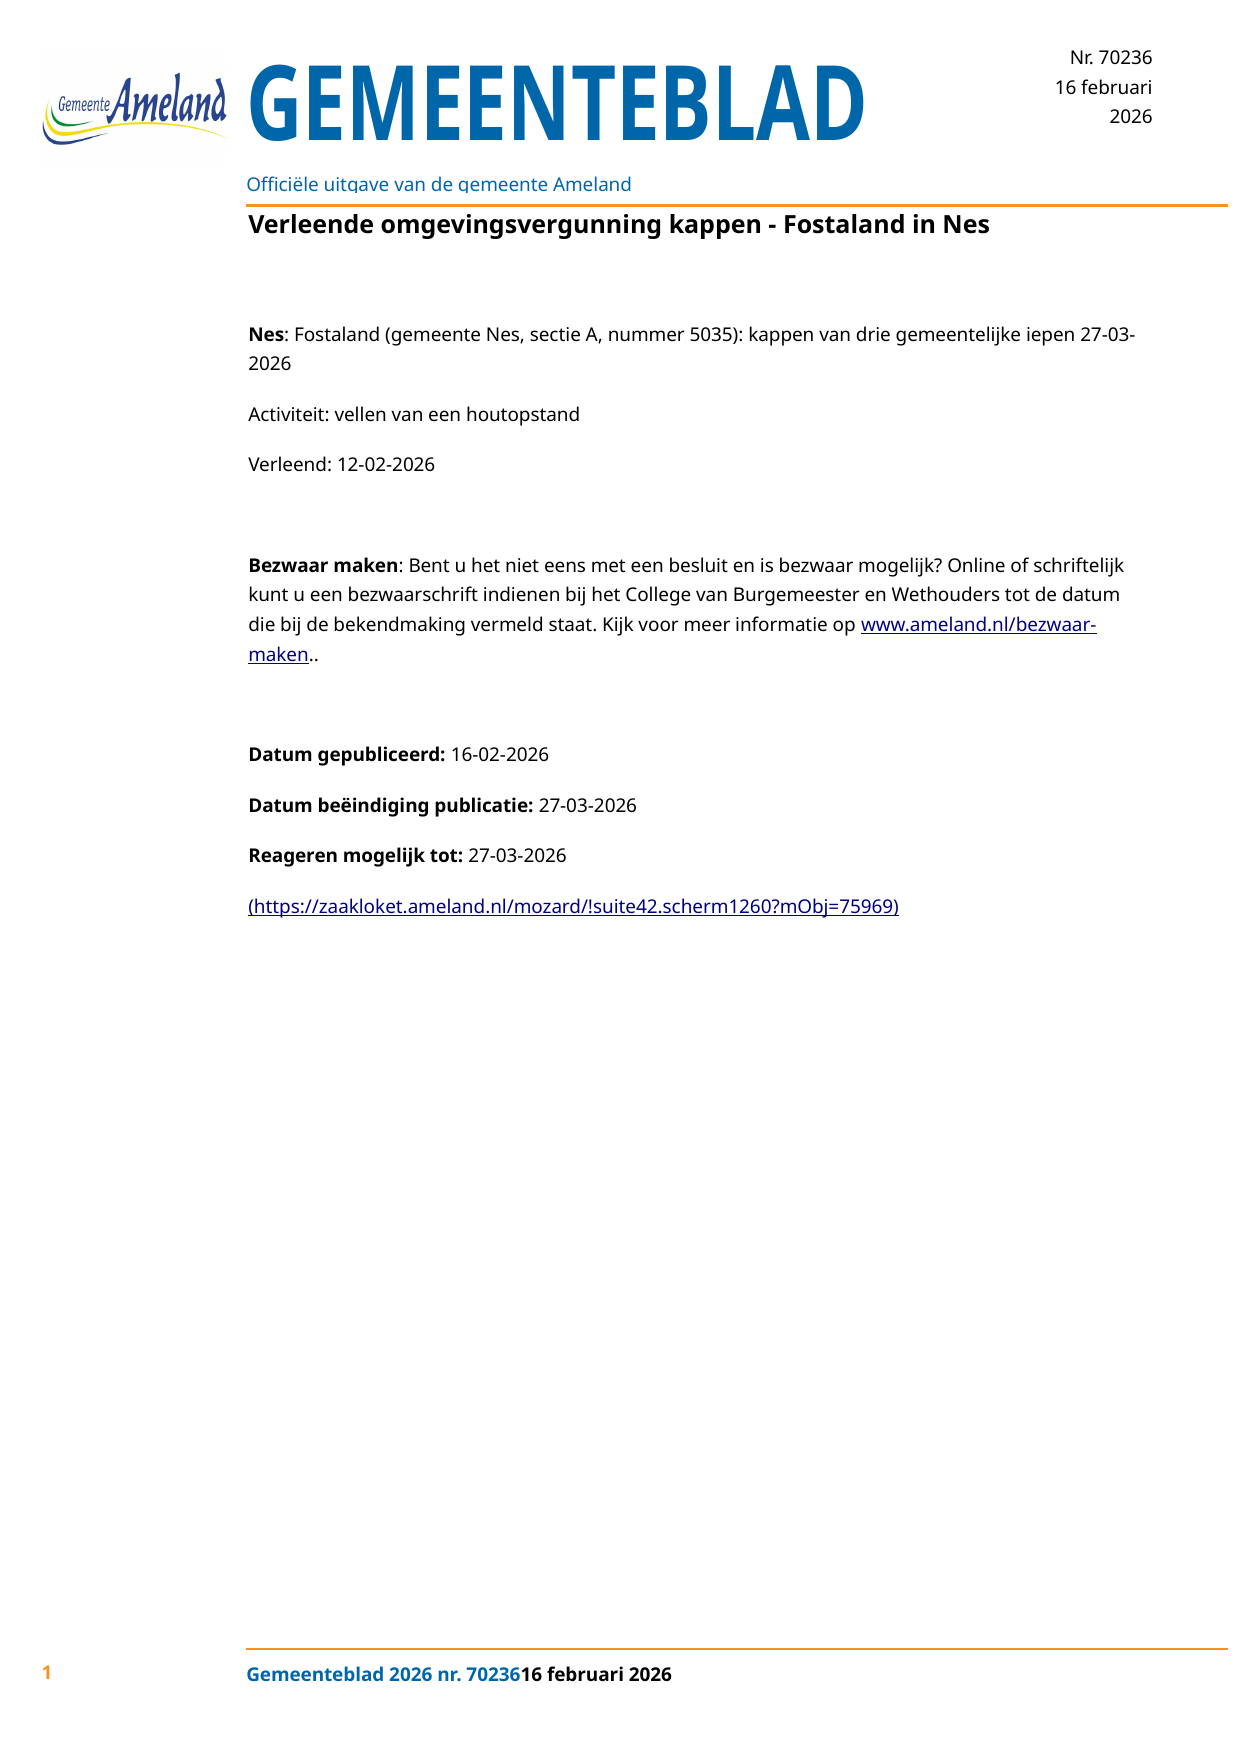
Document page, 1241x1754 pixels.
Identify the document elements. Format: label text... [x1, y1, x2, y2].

text Bezwaar maken: Bent u het niet eens met een besluit en is bezwaar mogelijk? Online of schriftelijk kunt u een bezwaarschrift indienen bij het College van Burgemeester en Wethouders tot de datum die bij de bekendmaking vermeld staat. Kijk voor meer informatie op www.ameland.nl/bezwaar-maken.. [248, 552, 1152, 666]
text Verleend: 12-02-2026 [248, 451, 1152, 477]
text Verleende omgevingsvergunning kappen - Fostaland in Nes [248, 207, 1152, 241]
text Nes: Fostaland (gemeente Nes, sectie A, nummer 5035): kappen van drie gemeentelijke iepen 27-03-2026 [248, 321, 1152, 376]
text Datum beëindiging publicatie: 27-03-2026 [248, 792, 1152, 818]
text Reageren mogelijk tot: 27-03-2026 [248, 842, 1152, 868]
text (https://zaakloket.ameland.nl/mozard/!suite42.scherm1260?mObj=75969) [248, 893, 1152, 918]
picture [41, 47, 231, 172]
text Activiteit: vellen van een houtopstand [248, 401, 1152, 426]
text Datum gepubliceerd: 16-02-2026 [248, 742, 1152, 767]
